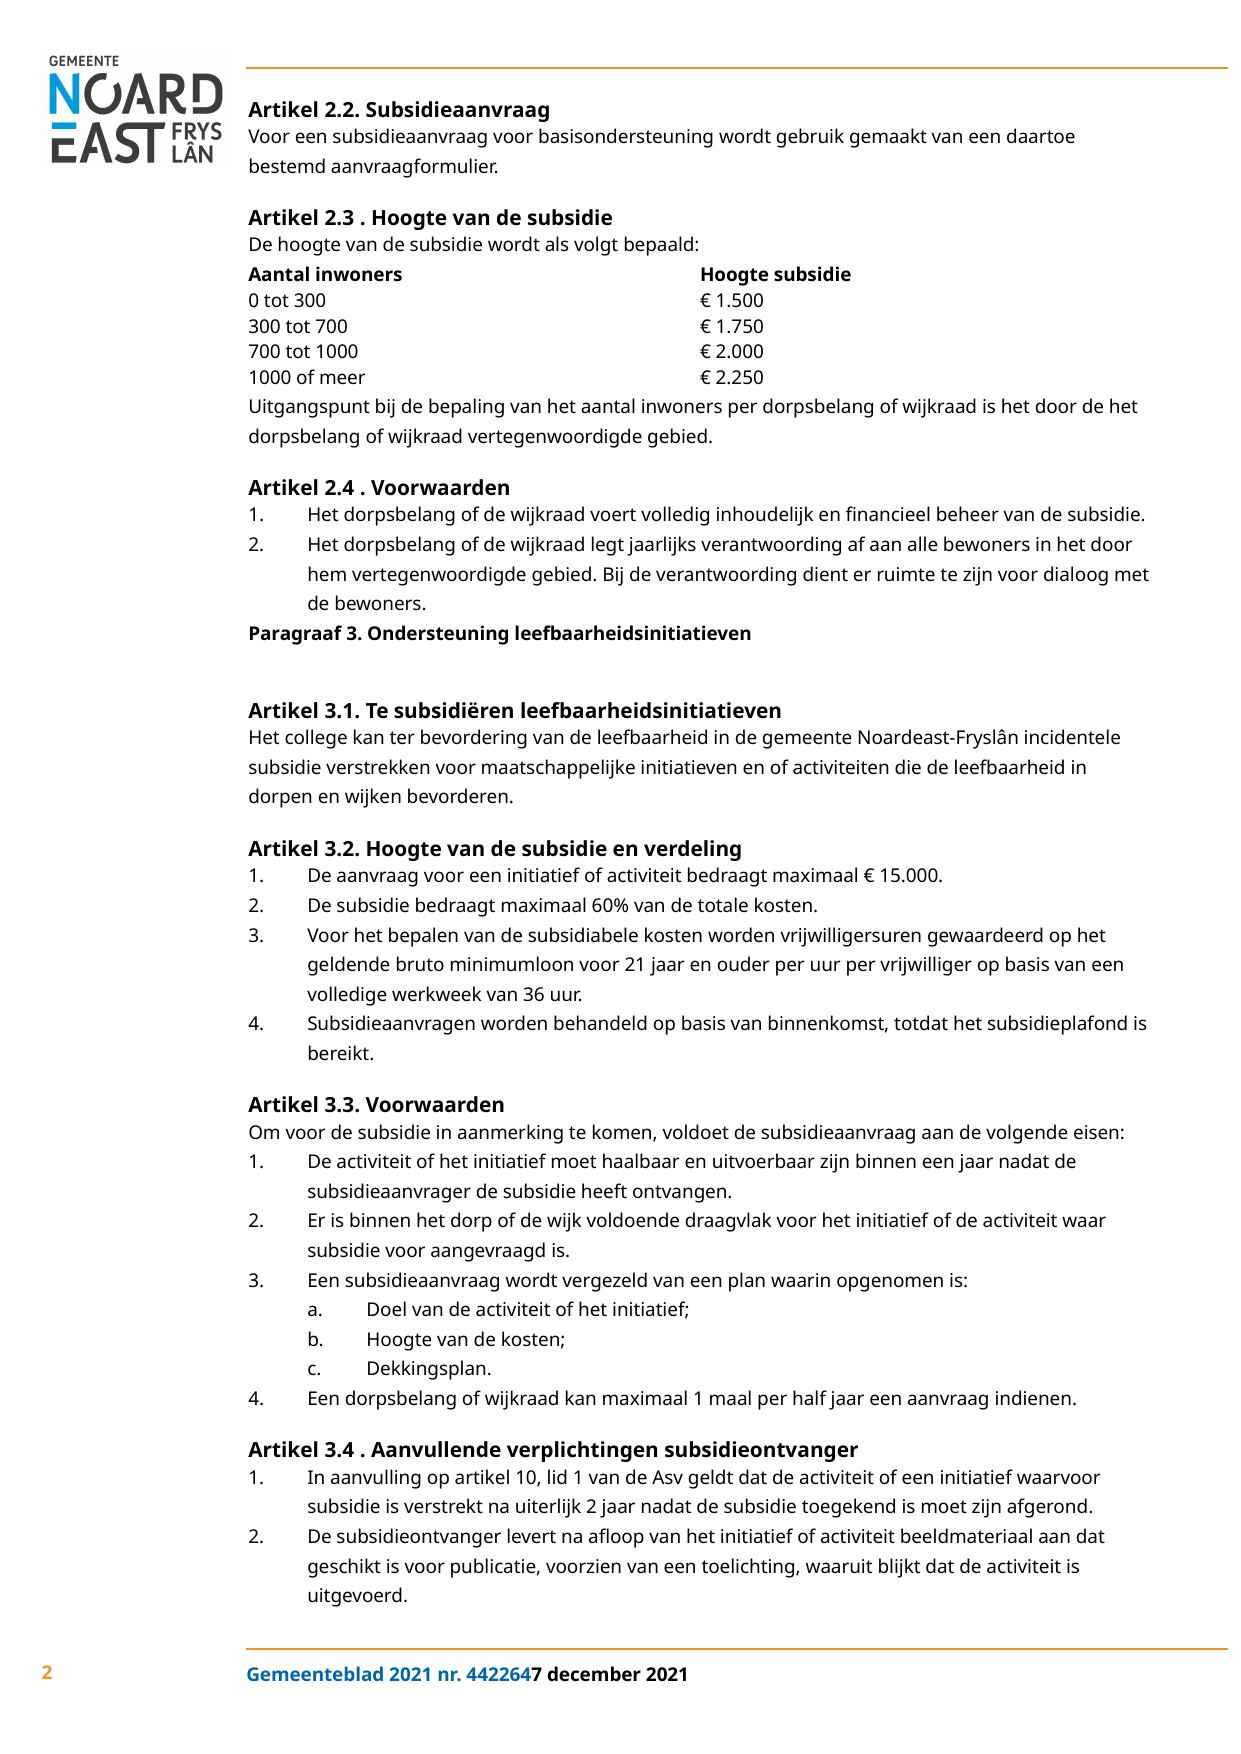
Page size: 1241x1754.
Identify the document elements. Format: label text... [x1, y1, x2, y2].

text Uitgangspunt bij de bepaling van het aantal inwoners per dorpsbelang of wijkraad is het door de het dorpsbelang of wijkraad vertegenwoordigde gebied. [248, 393, 1152, 448]
list Voor het bepalen van de subsidiabele kosten worden vrijwilligersuren gewaardeerd op het geldende bruto minimumloon voor 21 jaar en ouder per uur per vrijwilliger op basis van een volledige werkweek van 36 uur. [248, 922, 1152, 1007]
text Artikel 2.2. Subsidieaanvraag [248, 95, 1152, 123]
text De hoogte van de subsidie wordt als volgt bepaald: [248, 232, 1152, 257]
table_header Aantal inwoners [248, 261, 700, 287]
list Dekkingsplan. [307, 1356, 1152, 1381]
table_header Hoogte subsidie [700, 261, 1152, 287]
list Een subsidieaanvraag wordt vergezeld van een plan waarin opgenomen is: [248, 1267, 1152, 1293]
table_cell 700 tot 1000 [248, 339, 700, 364]
text Artikel 2.3 . Hoogte van de subsidie [248, 203, 1152, 232]
text Artikel 3.3. Voorwaarden [248, 1091, 1152, 1119]
list Er is binnen het dorp of de wijk voldoende draagvlak voor het initiatief of de activiteit waar subsidie voor aangevraagd is. [248, 1208, 1152, 1263]
text Het college kan ter bevordering van de leefbaarheid in de gemeente Noardeast-Fryslân incidentele subsidie verstrekken voor maatschappelijke initiatieven en of activiteiten die de leefbaarheid in dorpen en wijken bevorderen. [248, 724, 1152, 809]
text Voor een subsidieaanvraag voor basisondersteuning wordt gebruik gemaakt van een daartoe bestemd aanvraagformulier. [248, 123, 1152, 178]
table_cell € 1.750 [700, 313, 1152, 338]
text Artikel 3.4 . Aanvullende verplichtingen subsidieontvanger [248, 1436, 1152, 1464]
list De subsidie bedraagt maximaal 60% van de totale kosten. [248, 892, 1152, 918]
list Een dorpsbelang of wijkraad kan maximaal 1 maal per half jaar een aanvraag indienen. [248, 1385, 1152, 1411]
text Artikel 3.2. Hoogte van de subsidie en verdeling [248, 834, 1152, 863]
list De subsidieontvanger levert na afloop van het initiatief of activiteit beeldmateriaal aan dat geschikt is voor publicatie, voorzien van een toelichting, waaruit blijkt dat de activiteit is uitgevoerd. [248, 1523, 1152, 1608]
text Artikel 2.4 . Voorwaarden [248, 473, 1152, 502]
text Artikel 3.1. Te subsidiëren leefbaarheidsinitiatieven [248, 696, 1152, 724]
list De aanvraag voor een initiatief of activiteit bedraagt maximaal € 15.000. [248, 863, 1152, 888]
table_cell € 2.000 [700, 339, 1152, 364]
table_cell € 2.250 [700, 364, 1152, 390]
list Het dorpsbelang of de wijkraad legt jaarlijks verantwoording af aan alle bewoners in het door hem vertegenwoordigde gebied. Bij de verantwoording dient er ruimte te zijn voor dialoog met de bewoners. [248, 531, 1152, 616]
list De activiteit of het initiatief moet haalbaar en uitvoerbaar zijn binnen een jaar nadat de subsidieaanvrager de subsidie heeft ontvangen. [248, 1148, 1152, 1204]
list In aanvulling op artikel 10, lid 1 van de Asv geldt dat de activiteit of een initiatief waarvoor subsidie is verstrekt na uiterlijk 2 jaar nadat de subsidie toegekend is moet zijn afgerond. [248, 1464, 1152, 1519]
list Subsidieaanvragen worden behandeld op basis van binnenkomst, totdat het subsidieplafond is bereikt. [248, 1011, 1152, 1066]
table_cell 300 tot 700 [248, 313, 700, 338]
table_cell 1000 of meer [248, 364, 700, 390]
table_cell 0 tot 300 [248, 287, 700, 313]
table_cell € 1.500 [700, 287, 1152, 313]
list Het dorpsbelang of de wijkraad voert volledig inhoudelijk en financieel beheer van de subsidie. [248, 502, 1152, 527]
list Doel van de activiteit of het initiatief; [307, 1296, 1152, 1322]
text Om voor de subsidie in aanmerking te komen, voldoet de subsidieaanvraag aan de volgende eisen: [248, 1119, 1152, 1145]
text Paragraaf 3. Ondersteuning leefbaarheidsinitiatieven [248, 620, 1152, 646]
picture [41, 47, 231, 172]
list Hoogte van de kosten; [307, 1326, 1152, 1352]
